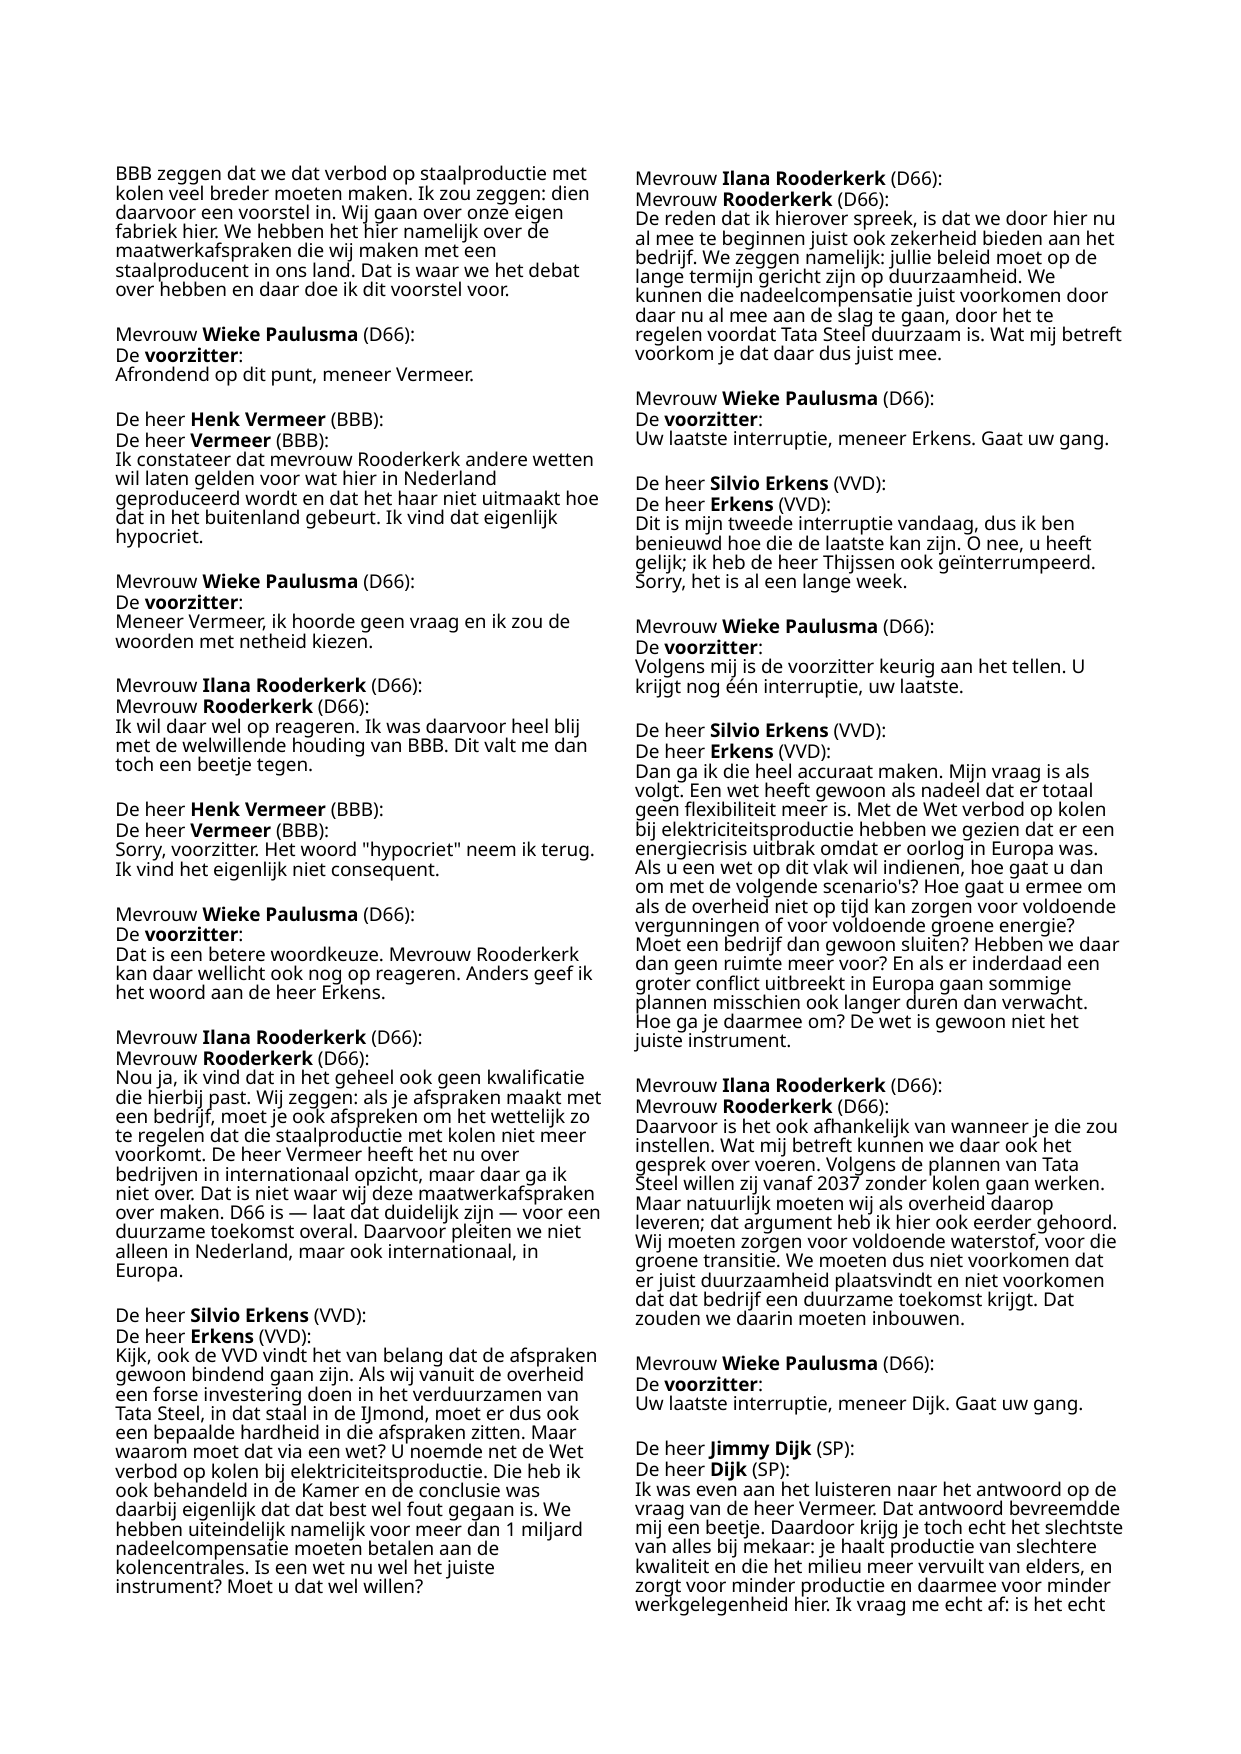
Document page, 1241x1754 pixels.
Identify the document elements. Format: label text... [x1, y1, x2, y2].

text De heer Dijk (SP): [635, 1461, 1125, 1481]
text Mevrouw Ilana Rooderkerk (D66): [115, 1024, 605, 1050]
text De heer Henk Vermeer (BBB): [115, 796, 605, 822]
text Sorry, voorzitter. Het woord "hypocriet" neem ik terug. Ik vind het eigenlijk niet consequent. [115, 841, 605, 880]
text De heer Silvio Erkens (VVD): [635, 718, 1125, 743]
text De voorzitter: [635, 1376, 1125, 1395]
text Mevrouw Wieke Paulusma (D66): [115, 901, 605, 926]
text Mevrouw Wieke Paulusma (D66): [635, 613, 1125, 639]
text De heer Silvio Erkens (VVD): [115, 1302, 605, 1328]
text Mevrouw Ilana Rooderkerk (D66): [115, 673, 605, 698]
text Mevrouw Wieke Paulusma (D66): [635, 1350, 1125, 1376]
text Dan ga ik die heel accuraat maken. Mijn vraag is als volgt. Een wet heeft gewoon als nadeel dat er totaal geen flexibiliteit meer is. Met de Wet verbod op kolen bij elektriciteitsproductie hebben we gezien dat er een energiecrisis uitbrak omdat er oorlog in Europa was. Als u een wet op dit vlak wil indienen, hoe gaat u dan om met de volgende scenario's? Hoe gaat u ermee om als de overheid niet op tijd kan zorgen voor voldoende vergunningen of voor voldoende groene energie? Moet een bedrijf dan gewoon sluiten? Hebben we daar dan geen ruimte meer voor? En als er inderdaad een groter conflict uitbreekt in Europa gaan sommige plannen misschien ook langer duren dan verwacht. Hoe ga je daarmee om? De wet is gewoon niet het juiste instrument. [635, 763, 1125, 1052]
text Mevrouw Rooderkerk (D66): [115, 1050, 605, 1069]
text De heer Erkens (VVD): [635, 496, 1125, 515]
text Mevrouw Rooderkerk (D66): [635, 1098, 1125, 1118]
text Mevrouw Ilana Rooderkerk (D66): [635, 1073, 1125, 1098]
text De voorzitter: [115, 594, 605, 613]
text Mevrouw Wieke Paulusma (D66): [115, 568, 605, 594]
text De voorzitter: [635, 411, 1125, 430]
text De reden dat ik hierover spreek, is dat we door hier nu al mee te beginnen juist ook zekerheid bieden aan het bedrijf. We zeggen namelijk: jullie beleid moet op de lange termijn gericht zijn op duurzaamheid. We kunnen die nadeelcompensatie juist voorkomen door daar nu al mee aan de slag te gaan, door het te regelen voordat Tata Steel duurzaam is. Wat mij betreft voorkom je dat daar dus juist mee. [635, 210, 1125, 364]
text De heer Henk Vermeer (BBB): [115, 406, 605, 432]
text De heer Vermeer (BBB): [115, 822, 605, 841]
text Dat is een betere woordkeuze. Mevrouw Rooderkerk kan daar wellicht ook nog op reageren. Anders geef ik het woord aan de heer Erkens. [115, 946, 605, 1003]
text De voorzitter: [635, 639, 1125, 658]
text Uw laatste interruptie, meneer Dijk. Gaat uw gang. [635, 1395, 1125, 1415]
text De heer Vermeer (BBB): [115, 432, 605, 451]
text De voorzitter: [115, 347, 605, 366]
text De voorzitter: [115, 926, 605, 946]
text De heer Silvio Erkens (VVD): [635, 470, 1125, 496]
text Uw laatste interruptie, meneer Erkens. Gaat uw gang. [635, 430, 1125, 449]
text Ik wil daar wel op reageren. Ik was daarvoor heel blij met de welwillende houding van BBB. Dit valt me dan toch een beetje tegen. [115, 718, 605, 776]
text De heer Erkens (VVD): [635, 743, 1125, 763]
text Mevrouw Rooderkerk (D66): [115, 698, 605, 718]
text Ik constateer dat mevrouw Rooderkerk andere wetten wil laten gelden voor wat hier in Nederland geproduceerd wordt en dat het haar niet uitmaakt hoe dat in het buitenland gebeurt. Ik vind dat eigenlijk hypocriet. [115, 451, 605, 547]
text De heer Jimmy Dijk (SP): [635, 1436, 1125, 1461]
text Mevrouw Wieke Paulusma (D66): [635, 385, 1125, 411]
text Daarvoor is het ook afhankelijk van wanneer je die zou instellen. Wat mij betreft kunnen we daar ook het gesprek over voeren. Volgens de plannen van Tata Steel willen zij vanaf 2037 zonder kolen gaan werken. Maar natuurlijk moeten wij als overheid daarop leveren; dat argument heb ik hier ook eerder gehoord. Wij moeten zorgen voor voldoende waterstof, voor die groene transitie. We moeten dus niet voorkomen dat er juist duurzaamheid plaatsvindt en niet voorkomen dat dat bedrijf een duurzame toekomst krijgt. Dat zouden we daarin moeten inbouwen. [635, 1118, 1125, 1329]
text Meneer Vermeer, ik hoorde geen vraag en ik zou de woorden met netheid kiezen. [115, 613, 605, 652]
text Kijk, ook de VVD vindt het van belang dat de afspraken gewoon bindend gaan zijn. Als wij vanuit de overheid een forse investering doen in het verduurzamen van Tata Steel, in dat staal in de IJmond, moet er dus ook een bepaalde hardheid in die afspraken zitten. Maar waarom moet dat via een wet? U noemde net de Wet verbod op kolen bij elektriciteitsproductie. Die heb ik ook behandeld in de Kamer en de conclusie was daarbij eigenlijk dat dat best wel fout gegaan is. We hebben uiteindelijk namelijk voor meer dan 1 miljard nadeelcompensatie moeten betalen aan de kolencentrales. Is een wet nu wel het juiste instrument? Moet u dat wel willen? [115, 1347, 605, 1598]
text Dit is mijn tweede interruptie vandaag, dus ik ben benieuwd hoe die de laatste kan zijn. O nee, u heeft gelijk; ik heb de heer Thijssen ook geïnterrumpeerd. Sorry, het is al een lange week. [635, 515, 1125, 592]
text De heer Erkens (VVD): [115, 1328, 605, 1347]
text Nou ja, ik vind dat in het geheel ook geen kwalificatie die hierbij past. Wij zeggen: als je afspraken maakt met een bedrijf, moet je ook afspreken om het wettelijk zo te regelen dat die staalproductie met kolen niet meer voorkomt. De heer Vermeer heeft het nu over bedrijven in internationaal opzicht, maar daar ga ik niet over. Dat is niet waar wij deze maatwerkafspraken over maken. D66 is — laat dat duidelijk zijn — voor een duurzame toekomst overal. Daarvoor pleiten we niet alleen in Nederland, maar ook internationaal, in Europa. [115, 1069, 605, 1281]
text Ik was even aan het luisteren naar het antwoord op de vraag van de heer Vermeer. Dat antwoord bevreemdde mij een beetje. Daardoor krijg je toch echt het slechtste van alles bij mekaar: je haalt productie van slechtere kwaliteit en die het milieu meer vervuilt van elders, en zorgt voor minder productie en daarmee voor minder werkgelegenheid hier. Ik vraag me echt af: is het echt [635, 1481, 1125, 1615]
text Mevrouw Ilana Rooderkerk (D66): [635, 165, 1125, 191]
text Mevrouw Wieke Paulusma (D66): [115, 321, 605, 347]
text Afrondend op dit punt, meneer Vermeer. [115, 366, 605, 385]
text Mevrouw Rooderkerk (D66): [635, 191, 1125, 210]
text BBB zeggen dat we dat verbod op staalproductie met kolen veel breder moeten maken. Ik zou zeggen: dien daarvoor een voorstel in. Wij gaan over onze eigen fabriek hier. We hebben het hier namelijk over de maatwerkafspraken die wij maken met een staalproducent in ons land. Dat is waar we het debat over hebben en daar doe ik dit voorstel voor. [115, 165, 605, 300]
text Volgens mij is de voorzitter keurig aan het tellen. U krijgt nog één interruptie, uw laatste. [635, 658, 1125, 697]
